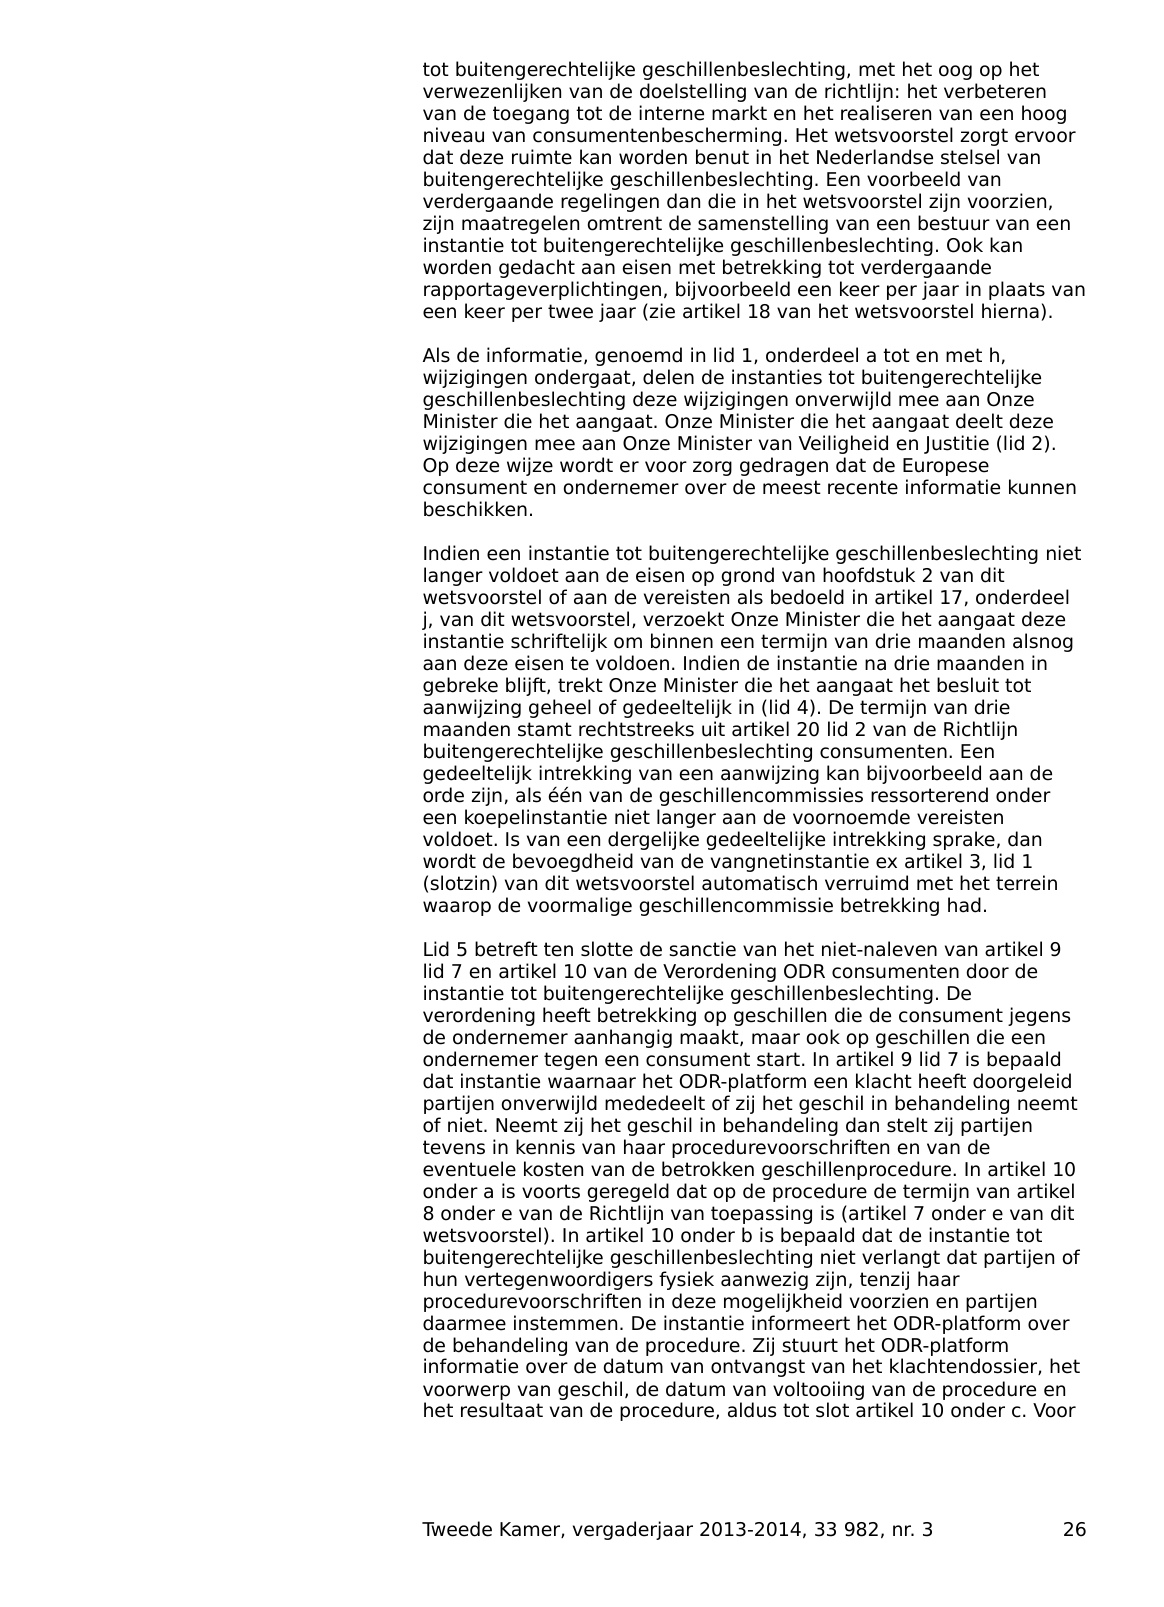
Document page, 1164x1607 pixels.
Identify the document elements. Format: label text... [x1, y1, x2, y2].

text tot buitengerechtelijke geschillenbeslechting, met het oog op het verwezenlijken van de doelstelling van de richtlijn: het verbeteren van de toegang tot de interne markt en het realiseren van een hoog niveau van consumentenbescherming. Het wetsvoorstel zorgt ervoor dat deze ruimte kan worden benut in het Nederlandse stelsel van buitengerechtelijke geschillenbeslechting. Een voorbeeld van verdergaande regelingen dan die in het wetsvoorstel zijn voorzien, zijn maatregelen omtrent de samenstelling van een bestuur van een instantie tot buitengerechtelijke geschillenbeslechting. Ook kan worden gedacht aan eisen met betrekking tot verdergaande rapportageverplichtingen, bijvoorbeeld een keer per jaar in plaats van een keer per twee jaar (zie artikel 18 van het wetsvoorstel hierna). [422, 59, 1087, 323]
text Indien een instantie tot buitengerechtelijke geschillenbeslechting niet langer voldoet aan de eisen op grond van hoofdstuk 2 van dit wetsvoorstel of aan de vereisten als bedoeld in artikel 17, onderdeel j, van dit wetsvoorstel, verzoekt Onze Minister die het aangaat deze instantie schriftelijk om binnen een termijn van drie maanden alsnog aan deze eisen te voldoen. Indien de instantie na drie maanden in gebreke blijft, trekt Onze Minister die het aangaat het besluit tot aanwijzing geheel of gedeeltelijk in (lid 4). De termijn van drie maanden stamt rechtstreeks uit artikel 20 lid 2 van de Richtlijn buitengerechtelijke geschillenbeslechting consumenten. Een gedeeltelijk intrekking van een aanwijzing kan bijvoorbeeld aan de orde zijn, als één van de geschillencommissies ressorterend onder een koepelinstantie niet langer aan de voornoemde vereisten voldoet. Is van een dergelijke gedeeltelijke intrekking sprake, dan wordt de bevoegdheid van de vangnetinstantie ex artikel 3, lid 1 (slotzin) van dit wetsvoorstel automatisch verruimd met het terrein waarop de voormalige geschillencommissie betrekking had. [422, 543, 1087, 917]
text Als de informatie, genoemd in lid 1, onderdeel a tot en met h, wijzigingen ondergaat, delen de instanties tot buitengerechtelijke geschillenbeslechting deze wijzigingen onverwijld mee aan Onze Minister die het aangaat. Onze Minister die het aangaat deelt deze wijzigingen mee aan Onze Minister van Veiligheid en Justitie (lid 2). Op deze wijze wordt er voor zorg gedragen dat de Europese consument en ondernemer over de meest recente informatie kunnen beschikken. [422, 345, 1087, 521]
text Lid 5 betreft ten slotte de sanctie van het niet-naleven van artikel 9 lid 7 en artikel 10 van de Verordening ODR consumenten door de instantie tot buitengerechtelijke geschillenbeslechting. De verordening heeft betrekking op geschillen die de consument jegens de ondernemer aanhangig maakt, maar ook op geschillen die een ondernemer tegen een consument start. In artikel 9 lid 7 is bepaald dat instantie waarnaar het ODR-platform een klacht heeft doorgeleid partijen onverwijld mededeelt of zij het geschil in behandeling neemt of niet. Neemt zij het geschil in behandeling dan stelt zij partijen tevens in kennis van haar procedurevoorschriften en van de eventuele kosten van de betrokken geschillenprocedure. In artikel 10 onder a is voorts geregeld dat op de procedure de termijn van artikel 8 onder e van de Richtlijn van toepassing is (artikel 7 onder e van dit wetsvoorstel). In artikel 10 onder b is bepaald dat de instantie tot buitengerechtelijke geschillenbeslechting niet verlangt dat partijen of hun vertegenwoordigers fysiek aanwezig zijn, tenzij haar procedurevoorschriften in deze mogelijkheid voorzien en partijen daarmee instemmen. De instantie informeert het ODR-platform over de behandeling van de procedure. Zij stuurt het ODR-platform informatie over de datum van ontvangst van het klachtendossier, het voorwerp van geschil, de datum van voltooiing van de procedure en het resultaat van de procedure, aldus tot slot artikel 10 onder c. Voor [422, 939, 1087, 1422]
